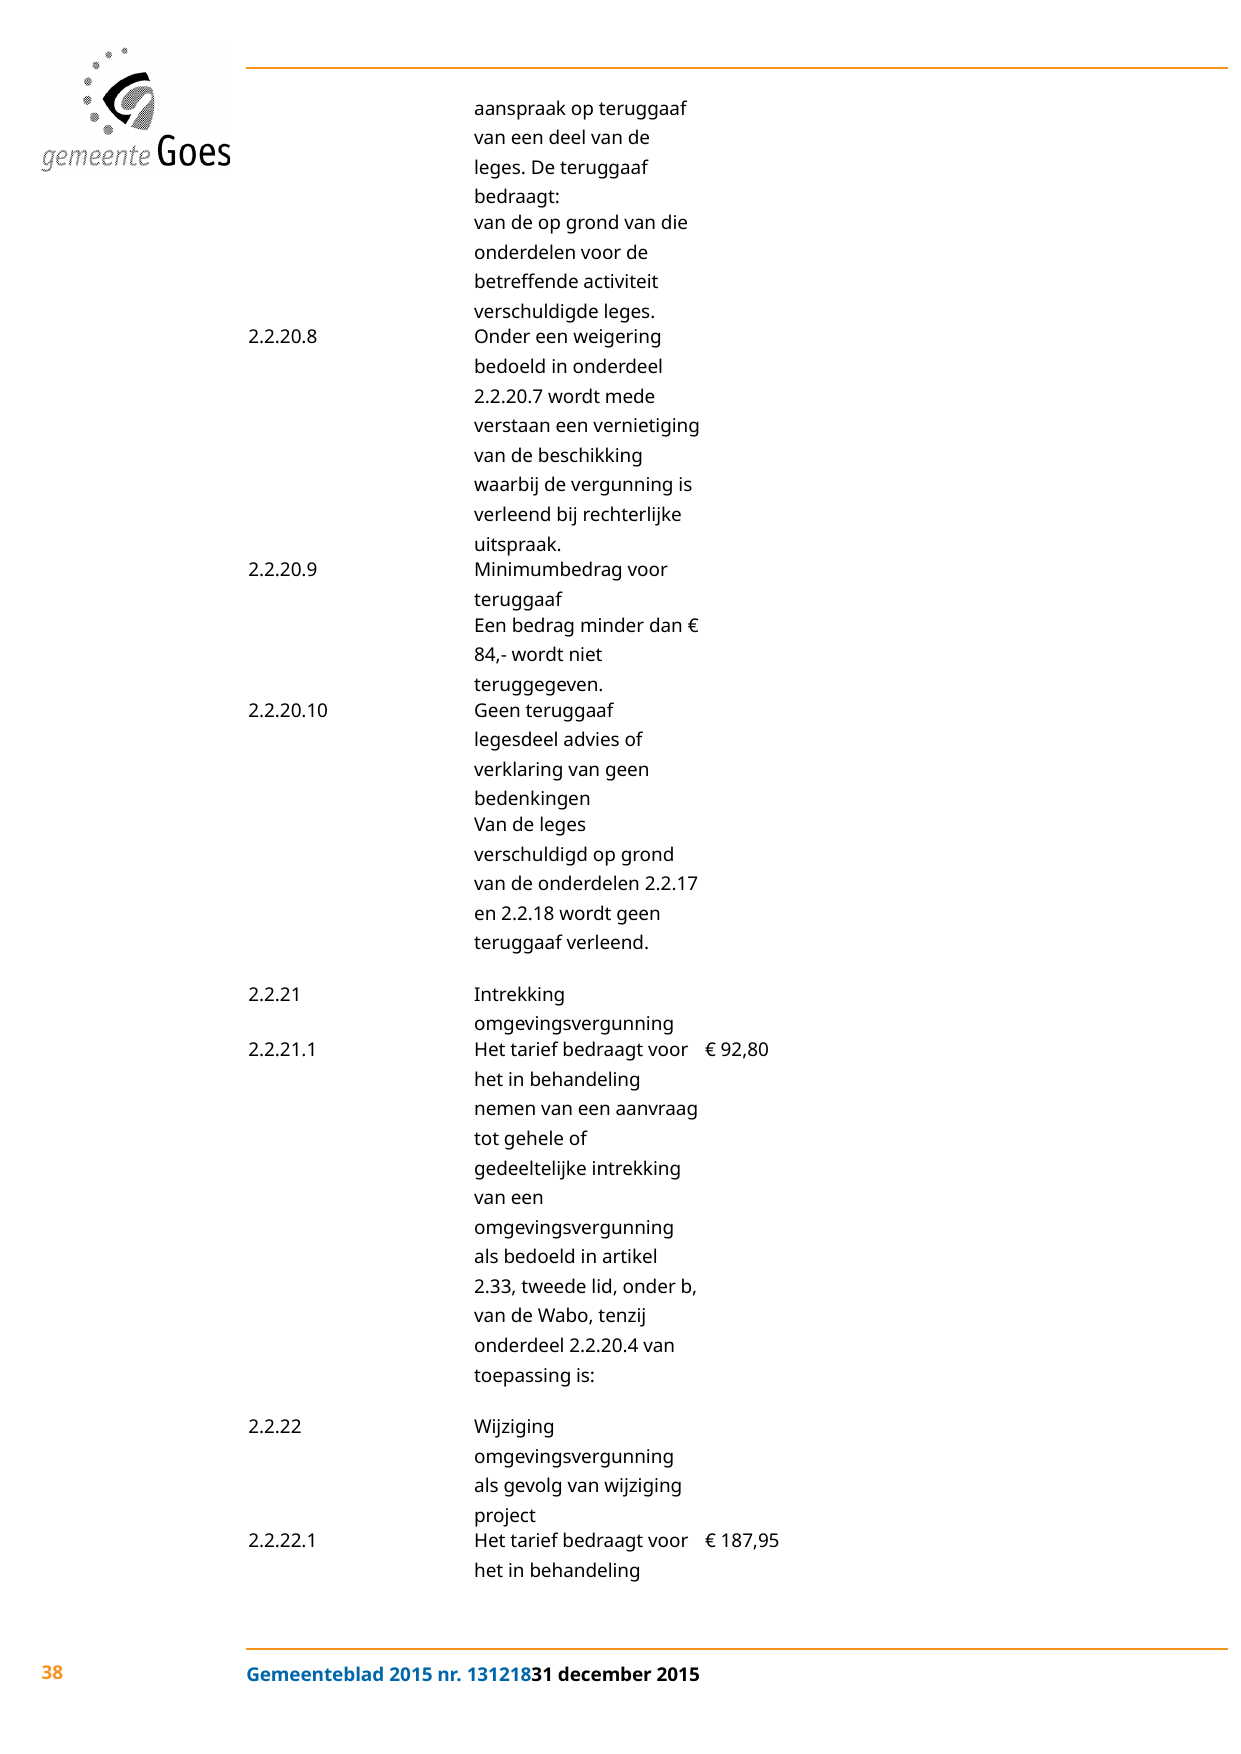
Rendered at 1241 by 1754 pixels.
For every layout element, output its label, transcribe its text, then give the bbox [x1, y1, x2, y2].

table_cell Onder een weigering bedoeld in onderdeel 2.2.20.7 wordt mede verstaan een vernietiging van de beschikking waarbij de vergunning is verleend bij rechterlijke uitspraak. [474, 324, 700, 557]
table_cell [700, 981, 926, 1036]
table_cell [700, 1388, 926, 1413]
table_cell 2.2.20.10 [248, 697, 474, 811]
table_cell [926, 697, 1152, 811]
table_cell 2.2.21 [248, 981, 474, 1036]
table_cell Geen teruggaaf legesdeel advies of verklaring van geen bedenkingen [474, 697, 700, 811]
table_cell [700, 557, 926, 612]
table_cell [248, 811, 474, 955]
table_cell [248, 955, 474, 981]
table_cell [700, 955, 926, 981]
table_cell [926, 1388, 1152, 1413]
table_cell [926, 612, 1152, 697]
table_cell [926, 209, 1152, 324]
table_cell [248, 209, 474, 324]
table_cell € 187,95 [700, 1528, 926, 1583]
table_cell [248, 1388, 474, 1413]
table_cell [926, 981, 1152, 1036]
table_cell Een bedrag minder dan € 84,- wordt niet teruggegeven. [474, 612, 700, 697]
table_cell [926, 324, 1152, 557]
table_cell [700, 697, 926, 811]
table_cell [474, 955, 700, 981]
table_cell [700, 1413, 926, 1528]
table_cell [700, 95, 926, 209]
table_cell [474, 1388, 700, 1413]
table_cell 2.2.22 [248, 1413, 474, 1528]
table_cell [926, 1036, 1152, 1387]
table_cell van de op grond van die onderdelen voor de betreffende activiteit verschuldigde leges. [474, 209, 700, 324]
table_cell € 92,80 [700, 1036, 926, 1387]
table_cell Het tarief bedraagt voor het in behandeling nemen van een aanvraag tot gehele of gedeeltelijke intrekking van een omgevingsvergunning als bedoeld in artikel 2.33, tweede lid, onder b, van de Wabo, tenzij onderdeel 2.2.20.4 van toepassing is: [474, 1036, 700, 1387]
table_cell [926, 557, 1152, 612]
table_cell [700, 612, 926, 697]
table_cell [926, 95, 1152, 209]
table_cell 2.2.20.9 [248, 557, 474, 612]
table_cell [926, 955, 1152, 981]
table_cell [926, 1413, 1152, 1528]
table_cell [926, 1528, 1152, 1583]
table_cell [248, 95, 474, 209]
table_cell [248, 612, 474, 697]
table_cell Minimumbedrag voor teruggaaf [474, 557, 700, 612]
table_cell 2.2.22.1 [248, 1528, 474, 1583]
table_cell [700, 209, 926, 324]
table_cell aanspraak op teruggaaf van een deel van de leges. De teruggaaf bedraagt: [474, 95, 700, 209]
table_cell Het tarief bedraagt voor het in behandeling [474, 1528, 700, 1583]
table_cell [926, 811, 1152, 955]
table_cell [700, 324, 926, 557]
table_cell Van de leges verschuldigd op grond van de onderdelen 2.2.17 en 2.2.18 wordt geen teruggaaf verleend. [474, 811, 700, 955]
table_cell [700, 811, 926, 955]
picture [41, 47, 231, 172]
table_cell Wijziging omgevingsvergunning als gevolg van wijziging project [474, 1413, 700, 1528]
table_cell 2.2.20.8 [248, 324, 474, 557]
table_cell 2.2.21.1 [248, 1036, 474, 1387]
table_cell Intrekking omgevingsvergunning [474, 981, 700, 1036]
